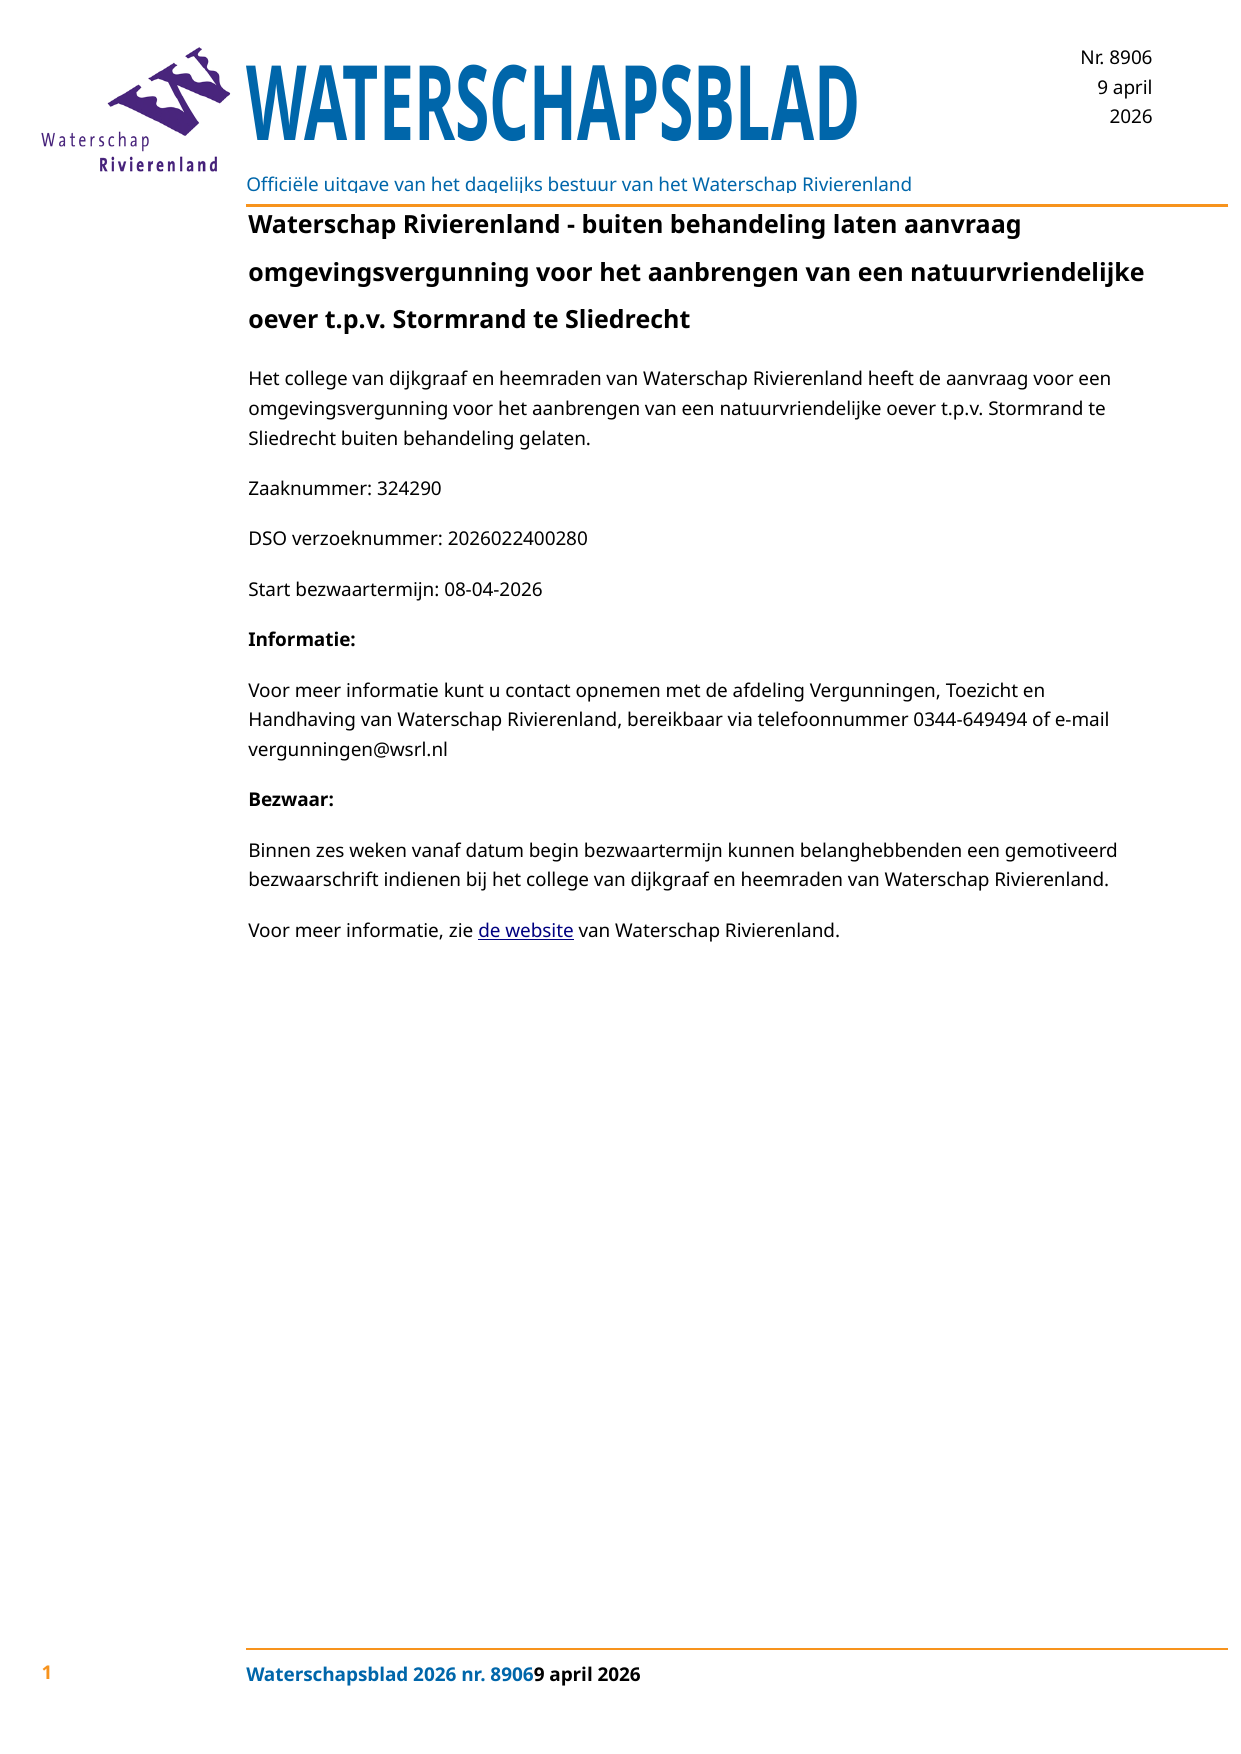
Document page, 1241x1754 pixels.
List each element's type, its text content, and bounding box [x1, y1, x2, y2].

text Bezwaar: [248, 786, 1152, 812]
text Start bezwaartermijn: 08-04-2026 [248, 576, 1152, 602]
text DSO verzoeknummer: 2026022400280 [248, 526, 1152, 551]
text Waterschap Rivierenland - buiten behandeling laten aanvraag omgevingsvergunning voor het aanbrengen van een natuurvriendelijke oever t.p.v. Stormrand te Sliedrecht [248, 207, 1152, 336]
text Binnen zes weken vanaf datum begin bezwaartermijn kunnen belanghebbenden een gemotiveerd bezwaarschrift indienen bij het college van dijkgraaf en heemraden van Waterschap Rivierenland. [248, 837, 1152, 892]
text Het college van dijkgraaf en heemraden van Waterschap Rivierenland heeft de aanvraag voor een omgevingsvergunning voor het aanbrengen van een natuurvriendelijke oever t.p.v. Stormrand te Sliedrecht buiten behandeling gelaten. [248, 366, 1152, 450]
text Voor meer informatie, zie de website van Waterschap Rivierenland. [248, 917, 1152, 942]
text Voor meer informatie kunt u contact opnemen met de afdeling Vergunningen, Toezicht en Handhaving van Waterschap Rivierenland, bereikbaar via telefoonnummer 0344-649494 of e-mail vergunningen@wsrl.nl [248, 677, 1152, 762]
text Zaaknummer: 324290 [248, 475, 1152, 501]
picture [41, 47, 231, 172]
text Informatie: [248, 626, 1152, 652]
